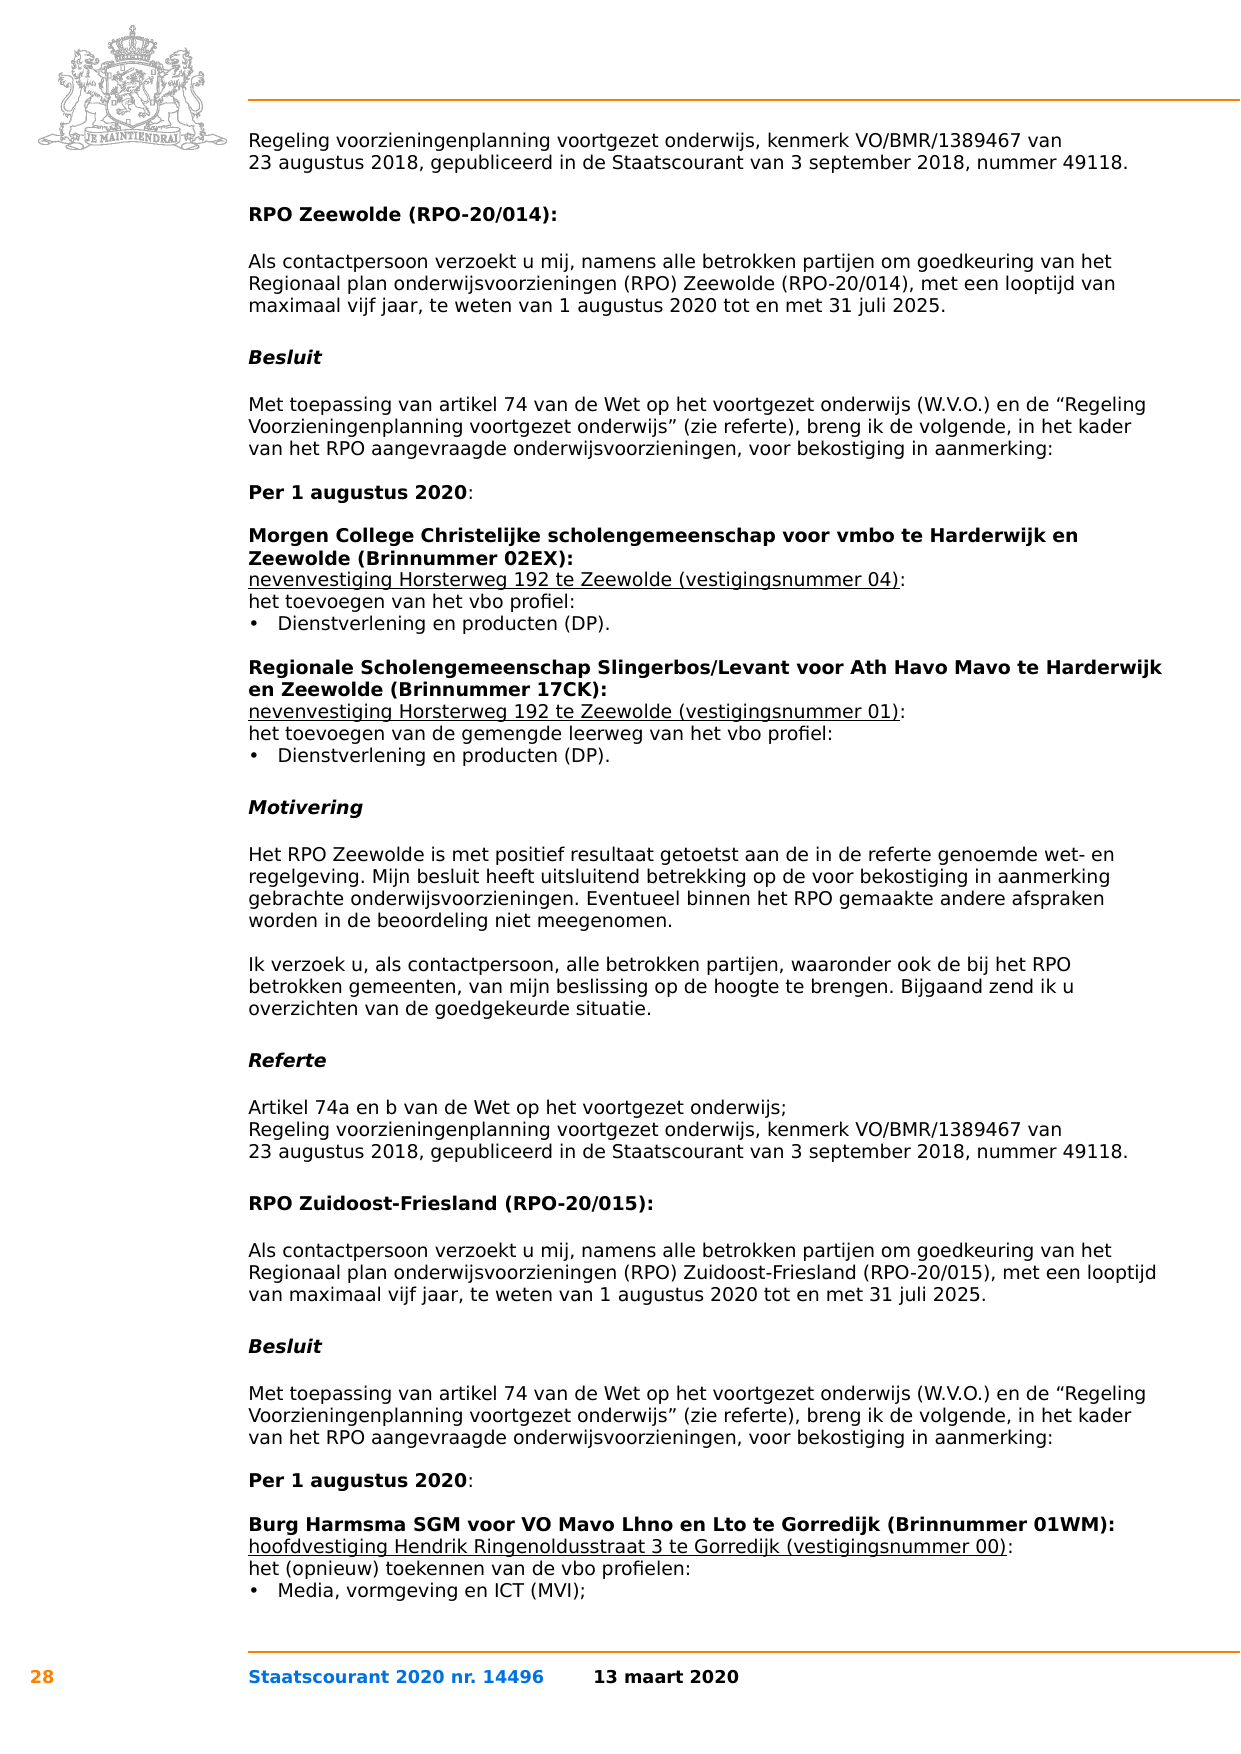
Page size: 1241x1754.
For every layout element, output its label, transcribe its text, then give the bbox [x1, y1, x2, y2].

text Artikel 74a en b van de Wet op het voortgezet onderwijs; [248, 1097, 1163, 1119]
text het (opnieuw) toekennen van de vbo profielen: [248, 1558, 1163, 1580]
text Regeling voorzieningenplanning voortgezet onderwijs, kenmerk VO/BMR/1389467 van 23 augustus 2018, gepubliceerd in de Staatscourant van 3 september 2018, nummer 49118. [248, 1119, 1163, 1163]
text Per 1 augustus 2020: [248, 1470, 1163, 1492]
text nevenvestiging Horsterweg 192 te Zeewolde (vestigingsnummer 04): [248, 569, 1163, 591]
text Als contactpersoon verzoekt u mij, namens alle betrokken partijen om goedkeuring van het Regionaal plan onderwijsvoorzieningen (RPO) Zuidoost-Friesland (RPO-20/015), met een looptijd van maximaal vijf jaar, te weten van 1 augustus 2020 tot en met 31 juli 2025. [248, 1240, 1163, 1306]
text Het RPO Zeewolde is met positief resultaat getoetst aan de in de referte genoemde wet- en regelgeving. Mijn besluit heeft uitsluitend betrekking op de voor bekostiging in aanmerking gebrachte onderwijsvoorzieningen. Eventueel binnen het RPO gemaakte andere afspraken worden in de beoordeling niet meegenomen. [248, 844, 1163, 932]
subtitle Motivering [248, 797, 1163, 819]
text • Dienstverlening en producten (DP). [248, 745, 1163, 767]
subtitle Referte [248, 1050, 1163, 1072]
picture [38, 25, 227, 150]
text Ik verzoek u, als contactpersoon, alle betrokken partijen, waaronder ook de bij het RPO betrokken gemeenten, van mijn beslissing op de hoogte te brengen. Bijgaand zend ik u overzichten van de goedgekeurde situatie. [248, 954, 1163, 1020]
text Morgen College Christelijke scholengemeenschap voor vmbo te Harderwijk en Zeewolde (Brinnummer 02EX): [248, 525, 1163, 569]
text Per 1 augustus 2020: [248, 482, 1163, 503]
text nevenvestiging Horsterweg 192 te Zeewolde (vestigingsnummer 01): [248, 701, 1163, 723]
text het toevoegen van het vbo profiel: [248, 591, 1163, 613]
text Met toepassing van artikel 74 van de Wet op het voortgezet onderwijs (W.V.O.) en de “Regeling Voorzieningenplanning voortgezet onderwijs” (zie referte), breng ik de volgende, in het kader van het RPO aangevraagde onderwijsvoorzieningen, voor bekostiging in aanmerking: [248, 1383, 1163, 1448]
text • Dienstverlening en producten (DP). [248, 613, 1163, 635]
text • Media, vormgeving en ICT (MVI); [248, 1580, 1163, 1602]
subtitle Besluit [248, 347, 1163, 369]
text hoofdvestiging Hendrik Ringenoldusstraat 3 te Gorredijk (vestigingsnummer 00): [248, 1536, 1163, 1558]
subtitle RPO Zeewolde (RPO-20/014): [248, 204, 1163, 226]
text Regeling voorzieningenplanning voortgezet onderwijs, kenmerk VO/BMR/1389467 van 23 augustus 2018, gepubliceerd in de Staatscourant van 3 september 2018, nummer 49118. [248, 130, 1163, 174]
text Regionale Scholengemeenschap Slingerbos/Levant voor Ath Havo Mavo te Harderwijk en Zeewolde (Brinnummer 17CK): [248, 657, 1163, 701]
subtitle Besluit [248, 1336, 1163, 1358]
text Als contactpersoon verzoekt u mij, namens alle betrokken partijen om goedkeuring van het Regionaal plan onderwijsvoorzieningen (RPO) Zeewolde (RPO-20/014), met een looptijd van maximaal vijf jaar, te weten van 1 augustus 2020 tot en met 31 juli 2025. [248, 251, 1163, 317]
text het toevoegen van de gemengde leerweg van het vbo profiel: [248, 723, 1163, 745]
subtitle RPO Zuidoost-Friesland (RPO-20/015): [248, 1193, 1163, 1215]
text Burg Harmsma SGM voor VO Mavo Lhno en Lto te Gorredijk (Brinnummer 01WM): [248, 1514, 1163, 1536]
text Met toepassing van artikel 74 van de Wet op het voortgezet onderwijs (W.V.O.) en de “Regeling Voorzieningenplanning voortgezet onderwijs” (zie referte), breng ik de volgende, in het kader van het RPO aangevraagde onderwijsvoorzieningen, voor bekostiging in aanmerking: [248, 394, 1163, 460]
